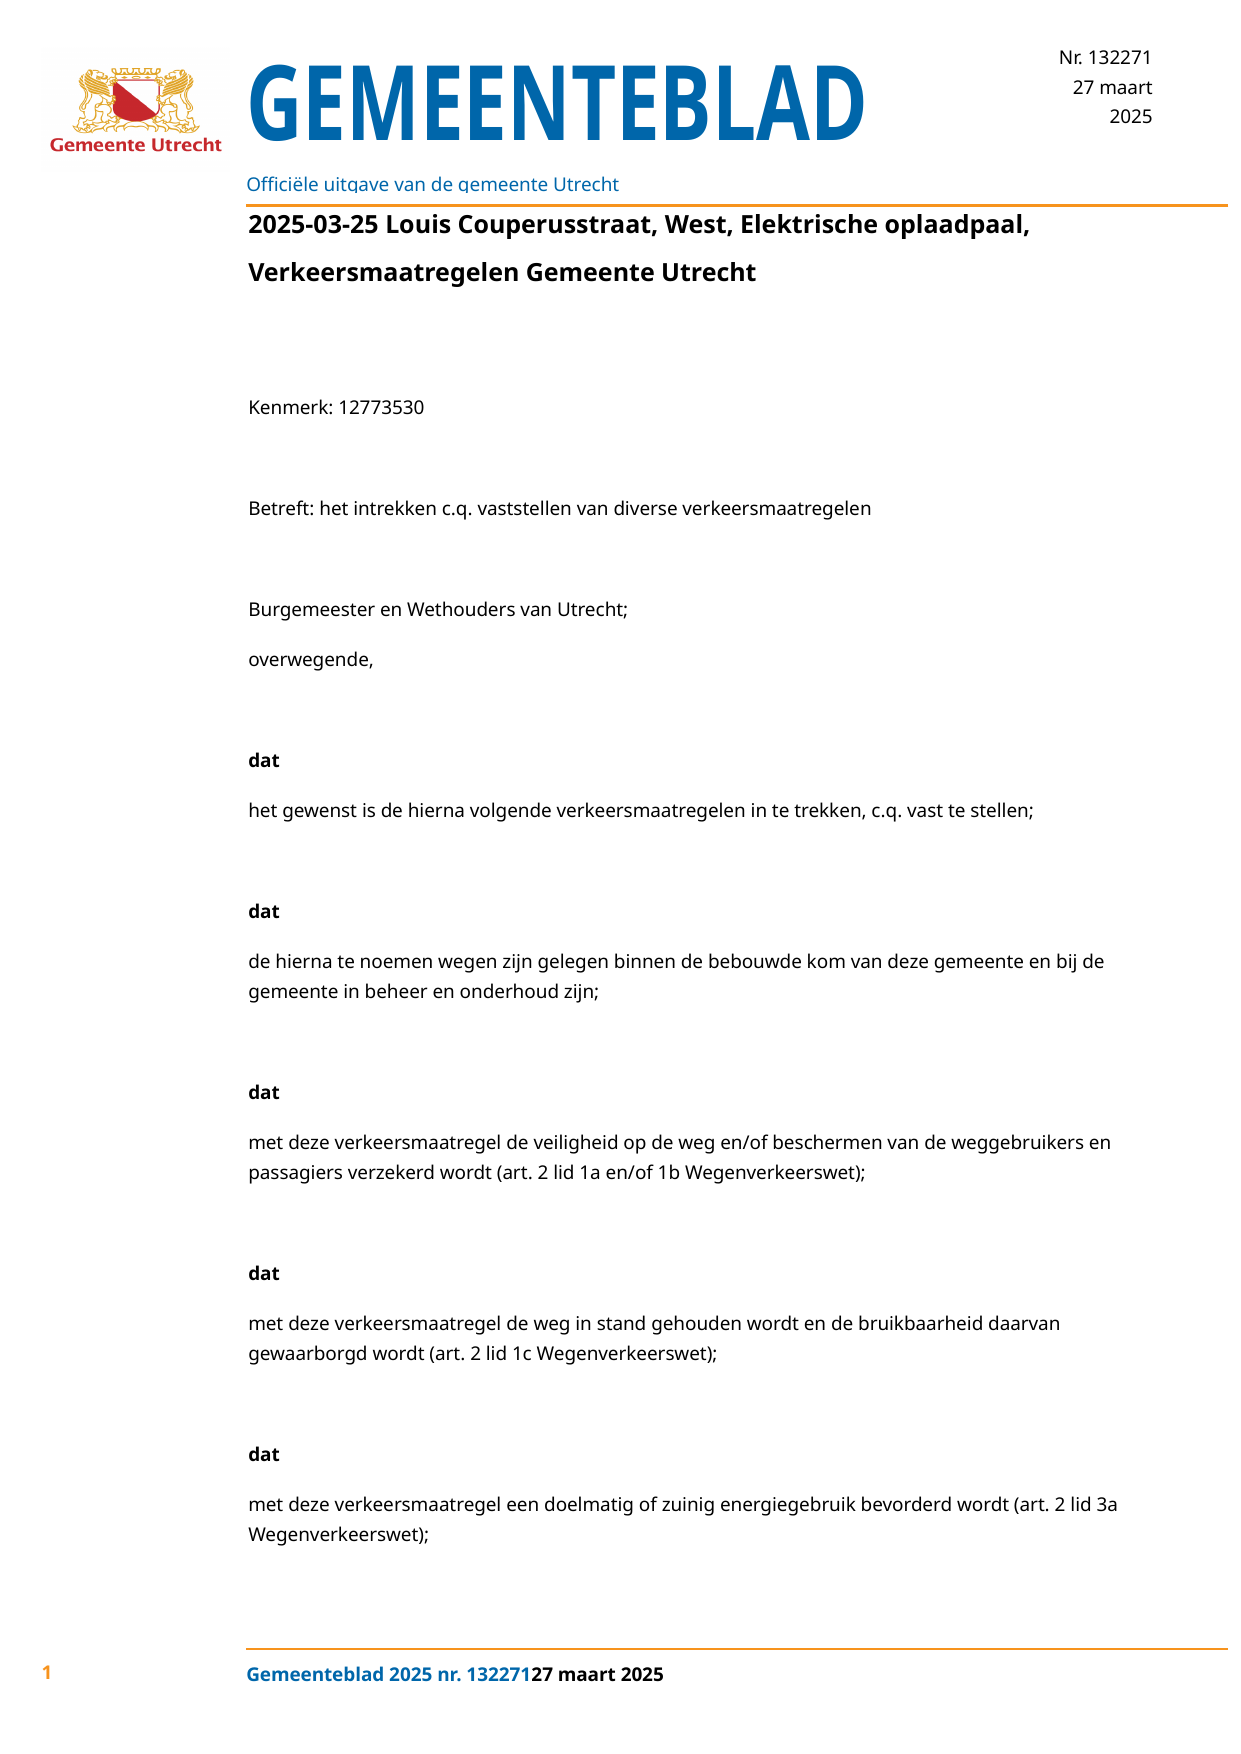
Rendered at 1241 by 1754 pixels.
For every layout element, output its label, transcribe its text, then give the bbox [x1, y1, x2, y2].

text dat [248, 898, 1152, 924]
text met deze verkeersmaatregel een doelmatig of zuinig energiegebruik bevorderd wordt (art. 2 lid 3a Wegenverkeerswet); [248, 1491, 1152, 1546]
text met deze verkeersmaatregel de veiligheid op de weg en/of beschermen van de weggebruikers en passagiers verzekerd wordt (art. 2 lid 1a en/of 1b Wegenverkeerswet); [248, 1129, 1152, 1185]
text Betreft: het intrekken c.q. vaststellen van diverse verkeersmaatregelen [248, 495, 1152, 521]
text Burgemeester en Wethouders van Utrecht; [248, 596, 1152, 621]
text dat [248, 1260, 1152, 1286]
text dat [248, 747, 1152, 773]
text de hierna te noemen wegen zijn gelegen binnen de bebouwde kom van deze gemeente en bij de gemeente in beheer en onderhoud zijn; [248, 949, 1152, 1004]
text Kenmerk: 12773530 [248, 394, 1152, 420]
text het gewenst is de hierna volgende verkeersmaatregelen in te trekken, c.q. vast te stellen; [248, 797, 1152, 823]
picture [41, 47, 231, 172]
text dat [248, 1441, 1152, 1466]
text 2025-03-25 Louis Couperusstraat, West, Elektrische oplaadpaal, Verkeersmaatregelen Gemeente Utrecht [248, 207, 1152, 288]
text dat [248, 1079, 1152, 1105]
text overwegende, [248, 646, 1152, 672]
text met deze verkeersmaatregel de weg in stand gehouden wordt en de bruikbaarheid daarvan gewaarborgd wordt (art. 2 lid 1c Wegenverkeerswet); [248, 1310, 1152, 1366]
